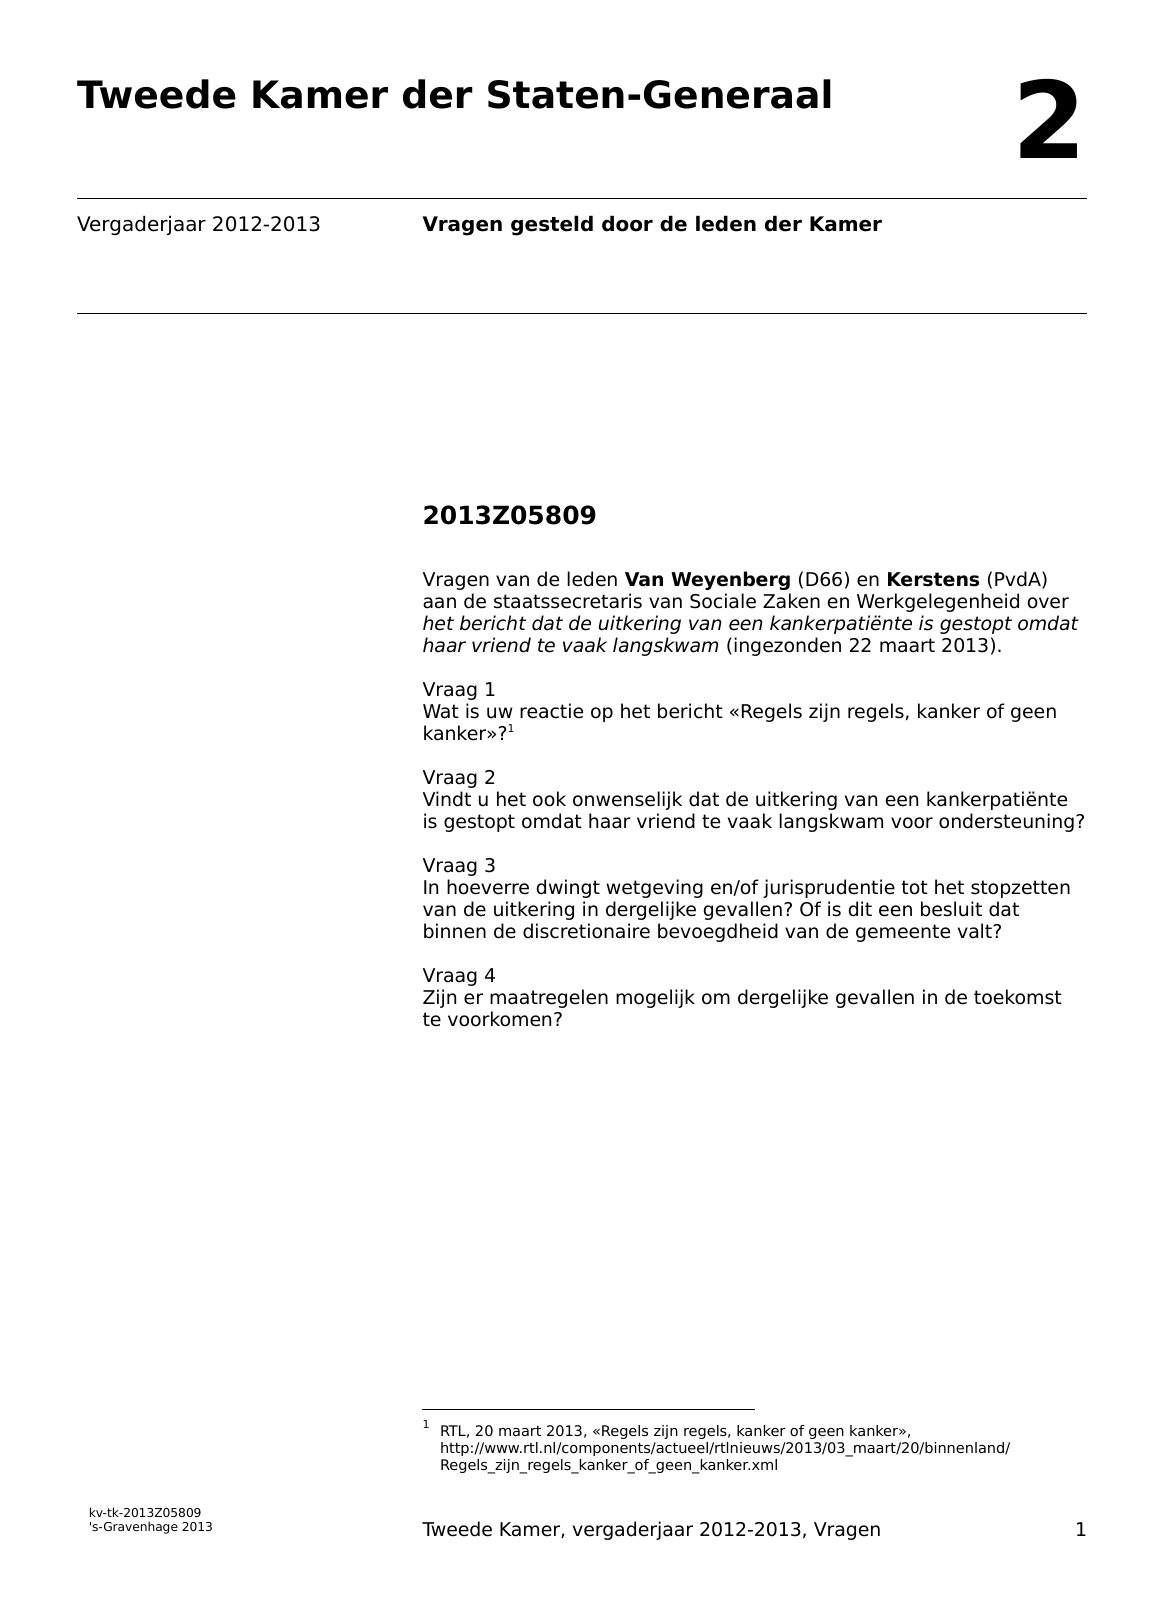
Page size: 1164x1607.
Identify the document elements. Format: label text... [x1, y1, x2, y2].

text Vraag 1 [422, 679, 1087, 701]
table_header Tweede Kamer der Staten-Generaal [77, 59, 886, 198]
text Vraag 2 [422, 767, 1087, 789]
text 's-Gravenhage 2013 [88, 1520, 323, 1534]
table_cell Vragen gesteld door de leden der Kamer [422, 199, 1087, 313]
text Vraag 4 [422, 965, 1087, 987]
table_cell Vergaderjaar 2012-2013 [77, 199, 422, 313]
text 2013Z05809 [422, 501, 1087, 531]
text Vindt u het ook onwenselijk dat de uitkering van een kankerpatiënte is gestopt omdat haar vriend te vaak langskwam voor ondersteuning? [422, 789, 1087, 833]
text In hoeverre dwingt wetgeving en/of jurisprudentie tot het stopzetten van de uitkering in dergelijke gevallen? Of is dit een besluit dat binnen de discretionaire bevoegdheid van de gemeente valt? [422, 877, 1087, 943]
table_header 2 [886, 59, 1087, 198]
text Zijn er maatregelen mogelijk om dergelijke gevallen in de toekomst te voorkomen? [422, 987, 1087, 1031]
text RTL, 20 maart 2013, «Regels zijn regels, kanker of geen kanker», http://www.rtl.nl/components/actueel/rtlnieuws/2013/03_maart/20/binnenland/Regels_zijn_regels_kanker_of_geen_kanker.xml [422, 1418, 1087, 1474]
text kv-tk-2013Z05809 [88, 1506, 323, 1520]
text Vragen van de leden Van Weyenberg (D66) en Kerstens (PvdA) aan de staatssecretaris van Sociale Zaken en Werkgelegenheid over het bericht dat de uitkering van een kankerpatiënte is gestopt omdat haar vriend te vaak langskwam (ingezonden 22 maart 2013). [422, 569, 1087, 657]
text Wat is uw reactie op het bericht «Regels zijn regels, kanker of geen kanker»? [422, 701, 1087, 745]
text Vraag 3 [422, 855, 1087, 877]
